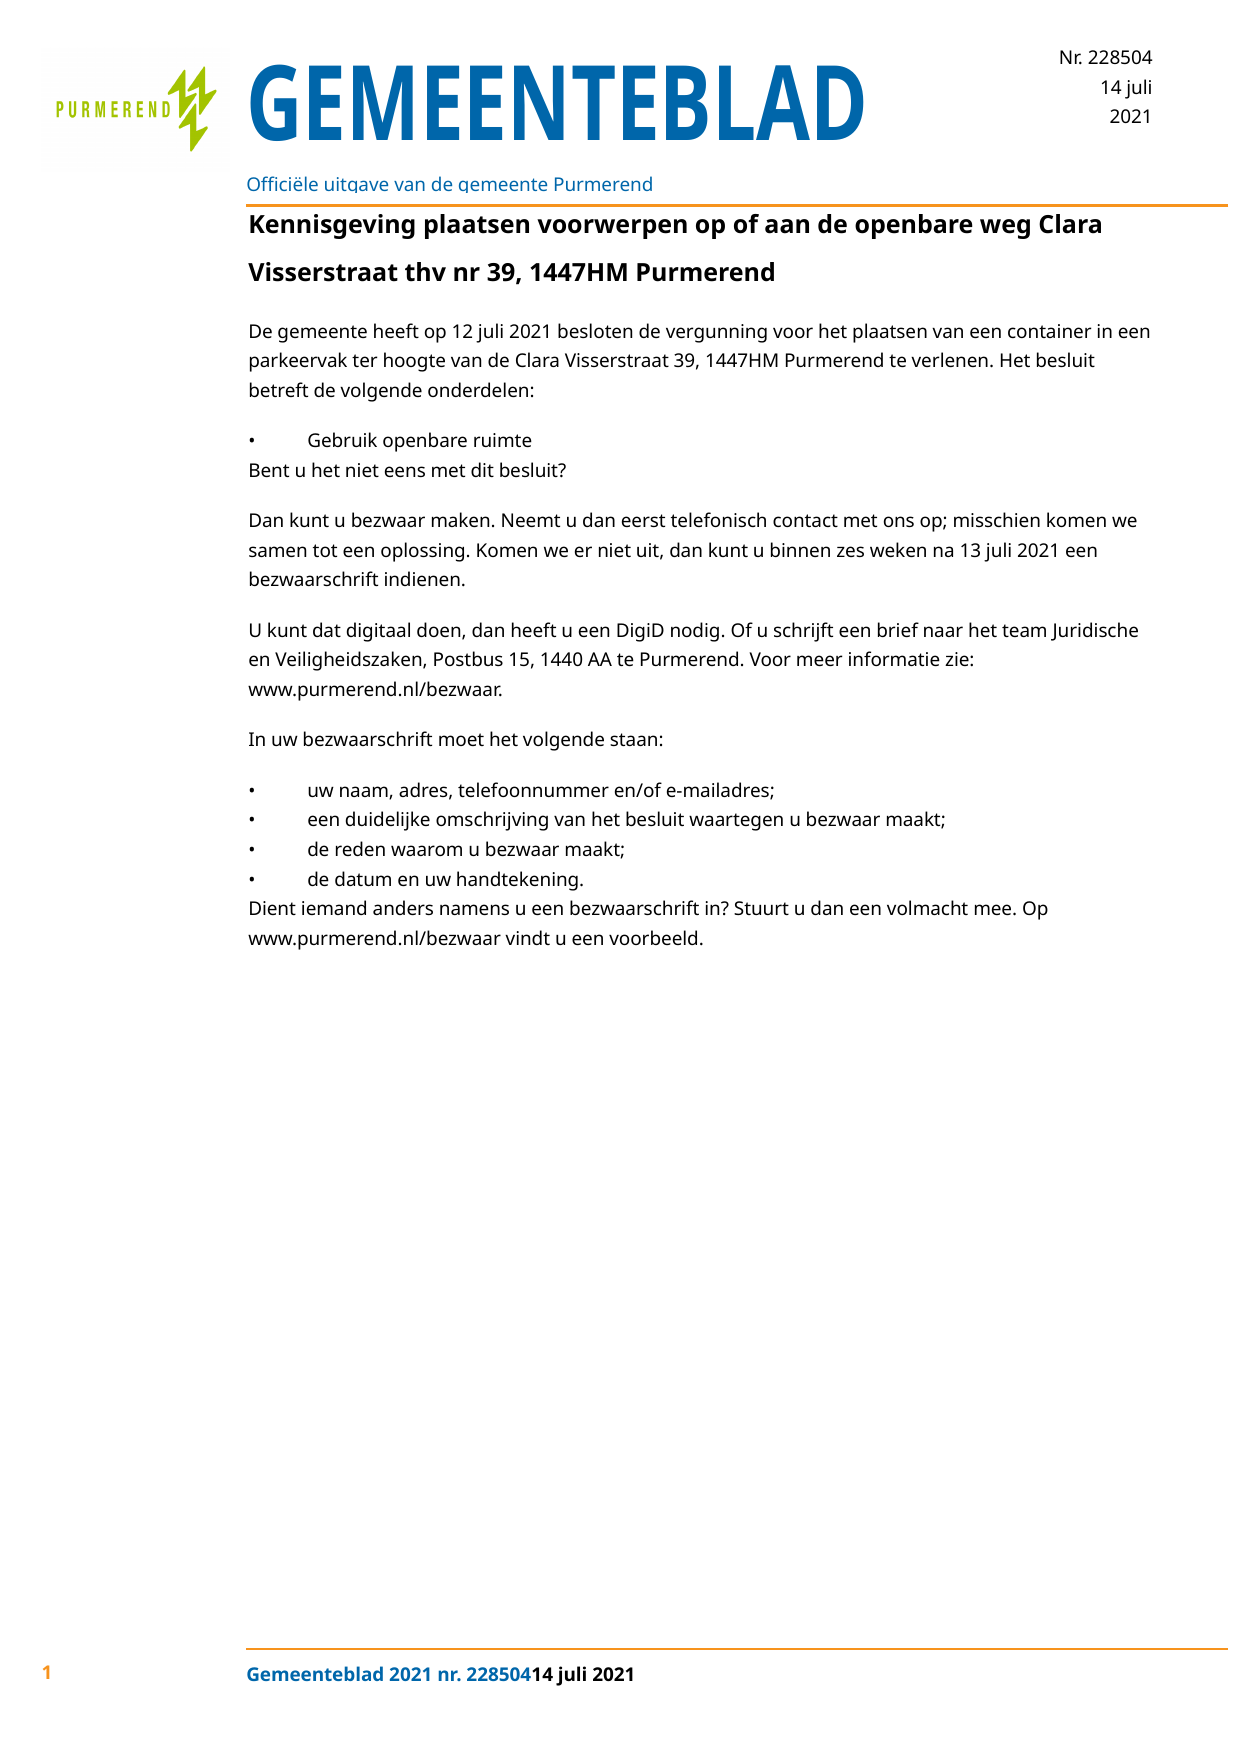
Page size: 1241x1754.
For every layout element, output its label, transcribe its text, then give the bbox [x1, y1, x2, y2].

text Bent u het niet eens met dit besluit? [248, 457, 1152, 483]
text U kunt dat digitaal doen, dan heeft u een DigiD nodig. Of u schrijft een brief naar het team Juridische en Veiligheidszaken, Postbus 15, 1440 AA te Purmerend. Voor meer informatie zie: www.purmerend.nl/bezwaar. [248, 617, 1152, 702]
text In uw bezwaarschrift moet het volgende staan: [248, 727, 1152, 752]
text Dient iemand anders namens u een bezwaarschrift in? Stuurt u dan een volmacht mee. Op www.purmerend.nl/bezwaar vindt u een voorbeeld. [248, 895, 1152, 951]
text Dan kunt u bezwaar maken. Neemt u dan eerst telefonisch contact met ons op; misschien komen we samen tot een oplossing. Komen we er niet uit, dan kunt u binnen zes weken na 13 juli 2021 een bezwaarschrift indienen. [248, 507, 1152, 592]
list een duidelijke omschrijving van het besluit waartegen u bezwaar maakt; [248, 807, 1152, 832]
list de reden waarom u bezwaar maakt; [248, 836, 1152, 862]
text De gemeente heeft op 12 juli 2021 besloten de vergunning voor het plaatsen van een container in een parkeervak ter hoogte van de Clara Visserstraat 39, 1447HM Purmerend te verlenen. Het besluit betreft de volgende onderdelen: [248, 318, 1152, 403]
list uw naam, adres, telefoonnummer en/of e-mailadres; [248, 777, 1152, 803]
list Gebruik openbare ruimte [248, 427, 1152, 453]
text Kennisgeving plaatsen voorwerpen op of aan de openbare weg Clara Visserstraat thv nr 39, 1447HM Purmerend [248, 207, 1152, 288]
list de datum en uw handtekening. [248, 866, 1152, 892]
picture [41, 47, 231, 172]
